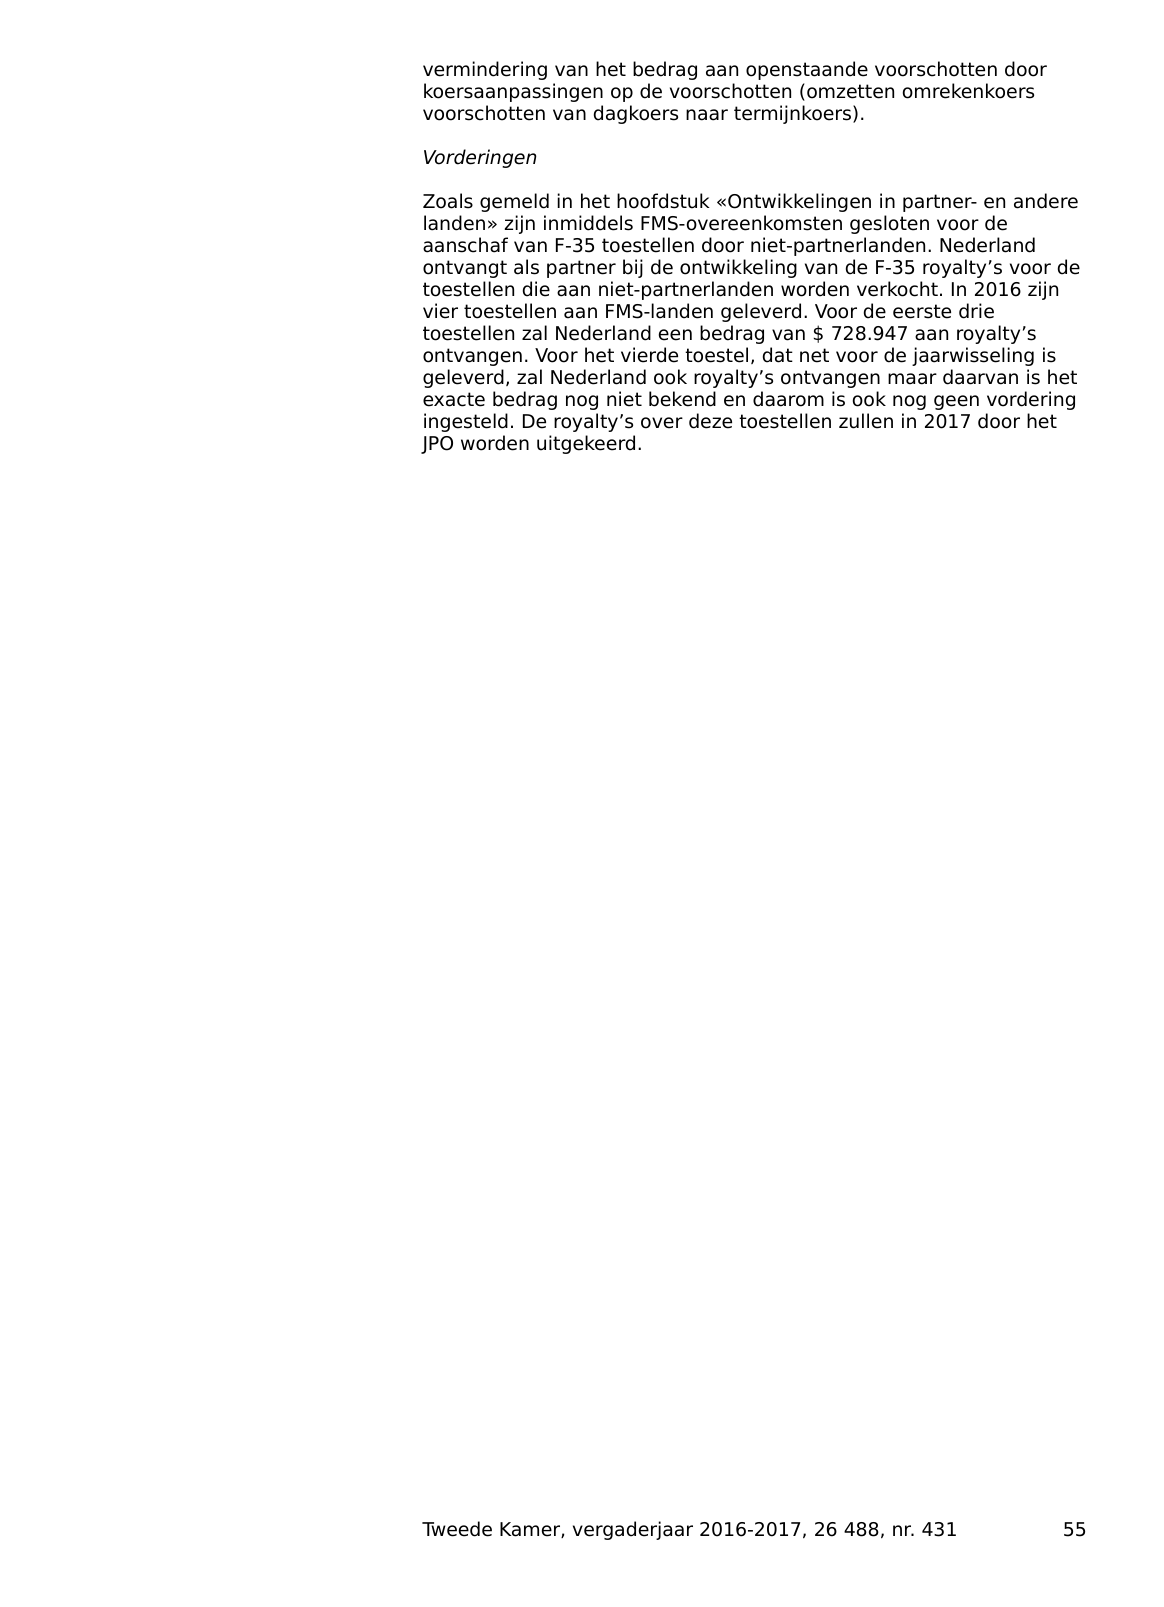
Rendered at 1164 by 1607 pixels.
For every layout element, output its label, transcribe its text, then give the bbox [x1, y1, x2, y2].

text Zoals gemeld in het hoofdstuk «Ontwikkelingen in partner- en andere landen» zijn inmiddels FMS-overeenkomsten gesloten voor de aanschaf van F-35 toestellen door niet-partnerlanden. Nederland ontvangt als partner bij de ontwikkeling van de F-35 royalty’s voor de toestellen die aan niet-partnerlanden worden verkocht. In 2016 zijn vier toestellen aan FMS-landen geleverd. Voor de eerste drie toestellen zal Nederland een bedrag van $ 728.947 aan royalty’s ontvangen. Voor het vierde toestel, dat net voor de jaarwisseling is geleverd, zal Nederland ook royalty’s ontvangen maar daarvan is het exacte bedrag nog niet bekend en daarom is ook nog geen vordering ingesteld. De royalty’s over deze toestellen zullen in 2017 door het JPO worden uitgekeerd. [422, 191, 1087, 455]
subtitle Vorderingen [422, 147, 1087, 169]
text vermindering van het bedrag aan openstaande voorschotten door koersaanpassingen op de voorschotten (omzetten omrekenkoers voorschotten van dagkoers naar termijnkoers). [422, 59, 1087, 125]
